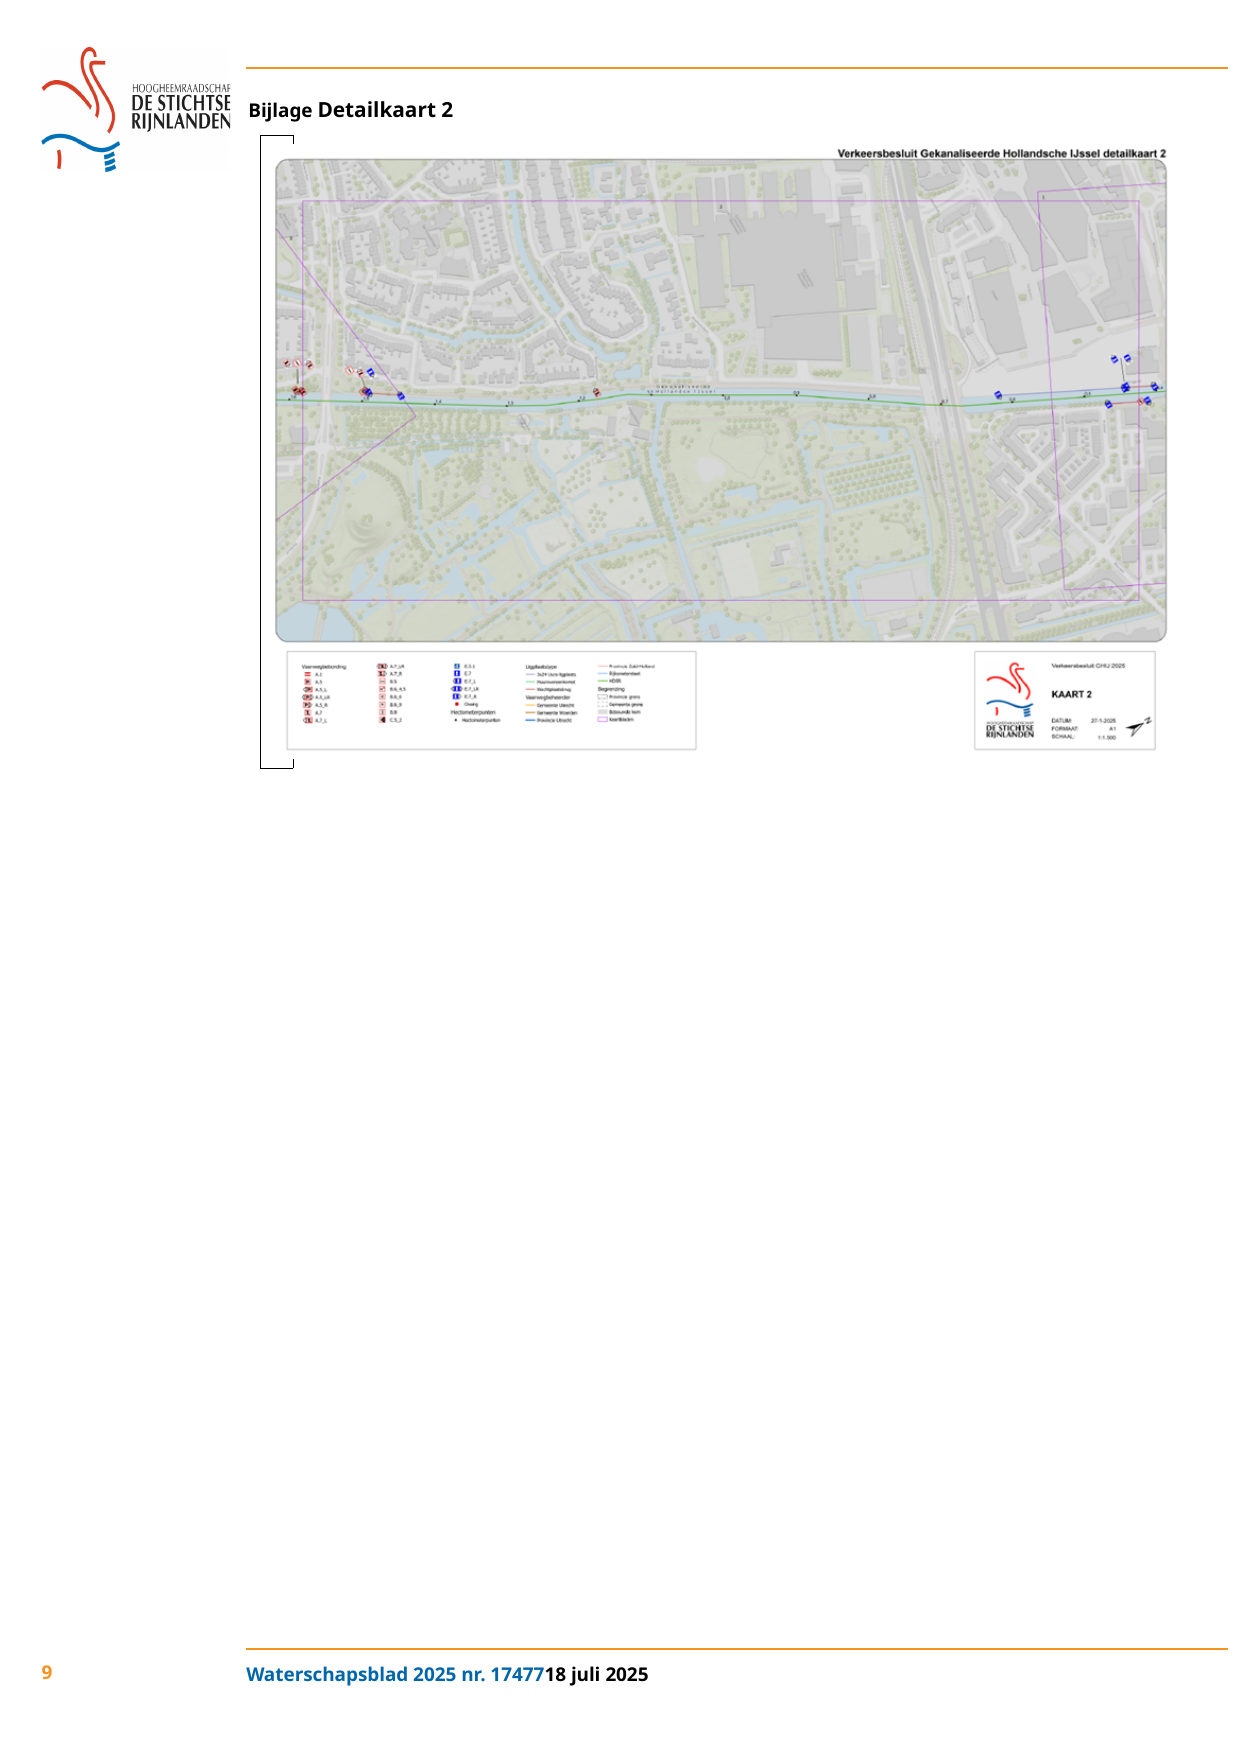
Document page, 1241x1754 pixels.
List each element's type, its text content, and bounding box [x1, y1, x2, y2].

picture [268, 144, 1173, 759]
text Bijlage Detailkaart 2 [248, 95, 1152, 123]
picture [41, 47, 231, 172]
